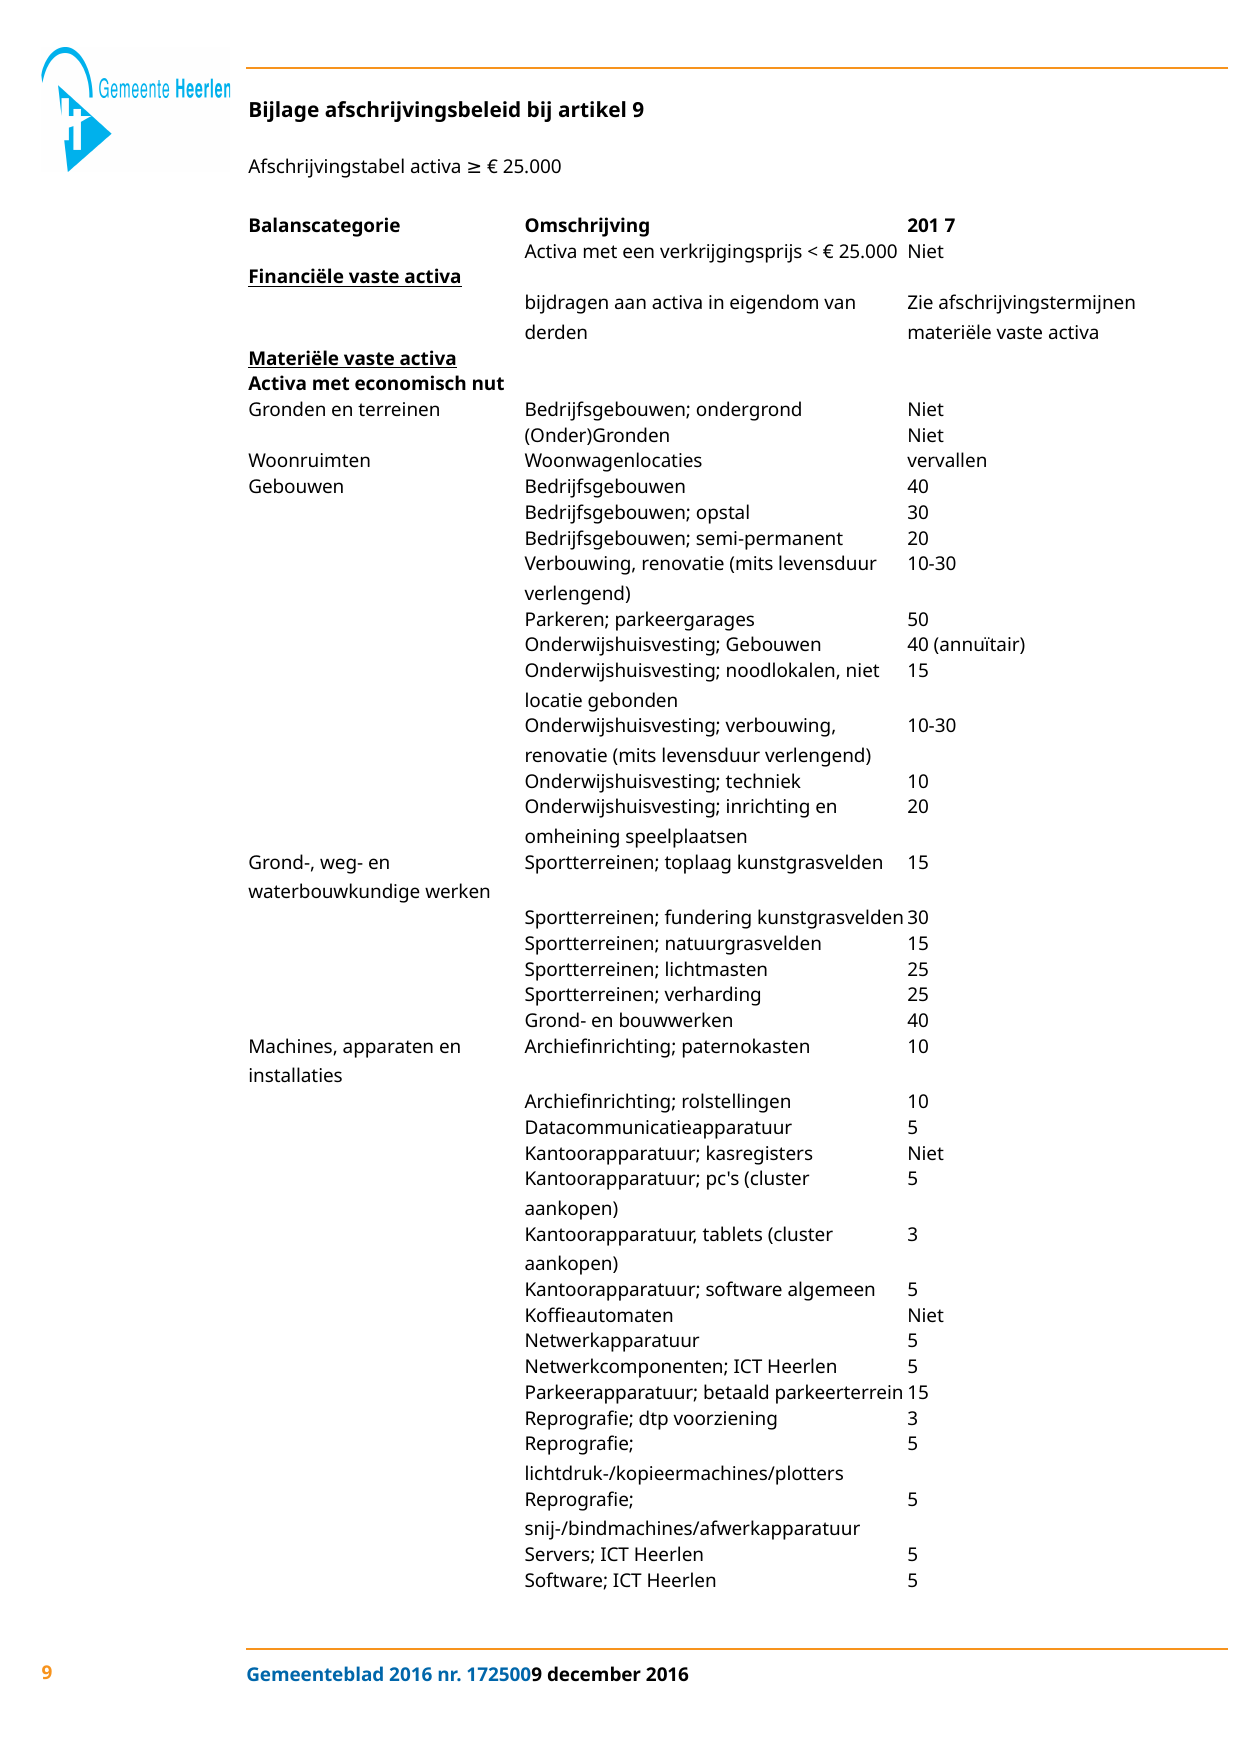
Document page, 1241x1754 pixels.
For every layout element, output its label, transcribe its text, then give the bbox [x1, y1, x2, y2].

table_cell Bedrijfsgebouwen [524, 473, 907, 499]
table_cell 50 [907, 606, 1152, 632]
table_cell Niet [907, 238, 1152, 264]
table_cell Netwerkcomponenten; ICT Heerlen [524, 1353, 907, 1379]
table_cell 10-30 [907, 551, 1152, 606]
table_cell [248, 238, 524, 264]
table_cell [248, 525, 524, 551]
table_cell Servers; ICT Heerlen [524, 1541, 907, 1567]
table_cell Activa met economisch nut [248, 370, 524, 396]
table_cell 5 [907, 1486, 1152, 1541]
table_cell Software; ICT Heerlen [524, 1567, 907, 1592]
table_cell [248, 289, 524, 345]
table_cell 5 [907, 1567, 1152, 1592]
table_cell Kantoorapparatuur; software algemeen [524, 1276, 907, 1302]
table_cell Grond- en bouwwerken [524, 1007, 907, 1033]
table_cell [248, 1328, 524, 1353]
table_cell Datacommunicatieapparatuur [524, 1114, 907, 1140]
table_cell Koffieautomaten [524, 1302, 907, 1327]
table_cell bijdragen aan activa in eigendom van derden [524, 289, 907, 345]
table_cell [248, 1088, 524, 1114]
table_cell Bedrijfsgebouwen; opstal [524, 499, 907, 525]
text Afschrijvingstabel activa ≥ € 25.000 [248, 153, 1152, 179]
table_cell Activa met een verkrijgingsprijs < € 25.000 [524, 238, 907, 264]
table_cell [248, 1221, 524, 1276]
table_cell 3 [907, 1221, 1152, 1276]
table_cell 20 [907, 525, 1152, 551]
table_cell 40 [907, 473, 1152, 499]
table_cell Kantoorapparatuur, tablets (cluster aankopen) [524, 1221, 907, 1276]
table_cell [248, 981, 524, 1007]
table_cell [248, 1140, 524, 1165]
table_cell 5 [907, 1328, 1152, 1353]
table_cell Woonwagenlocaties [524, 448, 907, 473]
table_cell Bedrijfsgebouwen; semi-permanent [524, 525, 907, 551]
table_cell Onderwijshuisvesting; Gebouwen [524, 632, 907, 657]
table_cell [907, 370, 1152, 396]
table_cell [248, 1276, 524, 1302]
table_cell [524, 370, 907, 396]
table_cell 5 [907, 1430, 1152, 1486]
table_cell Parkeerapparatuur; betaald parkeerterrein [524, 1379, 907, 1405]
table_cell vervallen [907, 448, 1152, 473]
table_cell [248, 606, 524, 632]
table_cell [248, 904, 524, 930]
table_cell 25 [907, 956, 1152, 981]
table_cell Kantoorapparatuur; pc's (cluster aankopen) [524, 1165, 907, 1221]
table_cell [248, 1405, 524, 1430]
table_cell Archiefinrichting; paternokasten [524, 1033, 907, 1088]
table_cell [524, 264, 907, 289]
table_cell 40 (annuïtair) [907, 632, 1152, 657]
table_cell [524, 345, 907, 370]
table_cell 15 [907, 849, 1152, 904]
table_cell Reprografie; lichtdruk-/kopieermachines/plotters [524, 1430, 907, 1486]
table_cell Onderwijshuisvesting; techniek [524, 768, 907, 794]
table_cell Gebouwen [248, 473, 524, 499]
table_cell Zie afschrijvingstermijnen materiële vaste activa [907, 289, 1152, 345]
table_cell 20 [907, 794, 1152, 849]
table_cell [248, 1302, 524, 1327]
table_cell 15 [907, 657, 1152, 713]
table_cell Gronden en terreinen [248, 396, 524, 422]
table_header Balanscategorie [248, 212, 524, 238]
table_cell Materiële vaste activa [248, 345, 524, 370]
table_cell Kantoorapparatuur; kasregisters [524, 1140, 907, 1165]
table_cell Reprografie; snij-/bindmachines/afwerkapparatuur [524, 1486, 907, 1541]
table_cell Onderwijshuisvesting; inrichting en omheining speelplaatsen [524, 794, 907, 849]
table_cell Sportterreinen; lichtmasten [524, 956, 907, 981]
table_cell [248, 1353, 524, 1379]
table_header Omschrijving [524, 212, 907, 238]
table_cell Niet [907, 422, 1152, 448]
picture [41, 47, 231, 172]
table_cell 10-30 [907, 713, 1152, 768]
table_cell Machines, apparaten en installaties [248, 1033, 524, 1088]
table_cell [248, 499, 524, 525]
table_cell [248, 1430, 524, 1486]
table_cell [248, 1114, 524, 1140]
table_cell Netwerkapparatuur [524, 1328, 907, 1353]
table_cell 40 [907, 1007, 1152, 1033]
table_cell Niet [907, 1302, 1152, 1327]
table_cell 10 [907, 1088, 1152, 1114]
table_cell Parkeren; parkeergarages [524, 606, 907, 632]
table_cell [248, 713, 524, 768]
picture [41, 47, 58, 70]
table_cell 5 [907, 1276, 1152, 1302]
table_cell 30 [907, 904, 1152, 930]
table_cell Bedrijfsgebouwen; ondergrond [524, 396, 907, 422]
table_cell [248, 1486, 524, 1541]
table_cell Reprografie; dtp voorziening [524, 1405, 907, 1430]
table_cell Niet [907, 396, 1152, 422]
table_cell [248, 1567, 524, 1592]
table_cell Sportterreinen; fundering kunstgrasvelden [524, 904, 907, 930]
table_cell Sportterreinen; natuurgrasvelden [524, 930, 907, 956]
table_cell [907, 345, 1152, 370]
table_header 201 7 [907, 212, 1152, 238]
table_cell 10 [907, 768, 1152, 794]
table_cell [248, 930, 524, 956]
table_cell [248, 1541, 524, 1567]
table_cell [248, 768, 524, 794]
table_cell (Onder)Gronden [524, 422, 907, 448]
table_cell 10 [907, 1033, 1152, 1088]
table_cell Onderwijshuisvesting; noodlokalen, niet locatie gebonden [524, 657, 907, 713]
table_cell 5 [907, 1165, 1152, 1221]
table_cell [248, 1379, 524, 1405]
table_cell [248, 1165, 524, 1221]
table_cell Verbouwing, renovatie (mits levensduur verlengend) [524, 551, 907, 606]
table_cell 5 [907, 1541, 1152, 1567]
table_cell [248, 422, 524, 448]
table_cell Sportterreinen; verharding [524, 981, 907, 1007]
table_cell [248, 794, 524, 849]
table_cell Grond-, weg- en waterbouwkundige werken [248, 849, 524, 904]
table_cell [248, 632, 524, 657]
table_cell 5 [907, 1353, 1152, 1379]
table_cell Sportterreinen; toplaag kunstgrasvelden [524, 849, 907, 904]
table_cell [248, 551, 524, 606]
table_cell 25 [907, 981, 1152, 1007]
table_cell Woonruimten [248, 448, 524, 473]
table_cell 3 [907, 1405, 1152, 1430]
table_cell 5 [907, 1114, 1152, 1140]
table_cell [248, 657, 524, 713]
table_cell Onderwijshuisvesting; verbouwing, renovatie (mits levensduur verlengend) [524, 713, 907, 768]
table_cell Financiële vaste activa [248, 264, 524, 289]
table_cell 15 [907, 1379, 1152, 1405]
table_cell Niet [907, 1140, 1152, 1165]
table_cell 30 [907, 499, 1152, 525]
text Bijlage afschrijvingsbeleid bij artikel 9 [248, 95, 1152, 123]
table_cell Archiefinrichting; rolstellingen [524, 1088, 907, 1114]
table_cell 15 [907, 930, 1152, 956]
table_cell [248, 1007, 524, 1033]
table_cell [248, 956, 524, 981]
table_cell [907, 264, 1152, 289]
